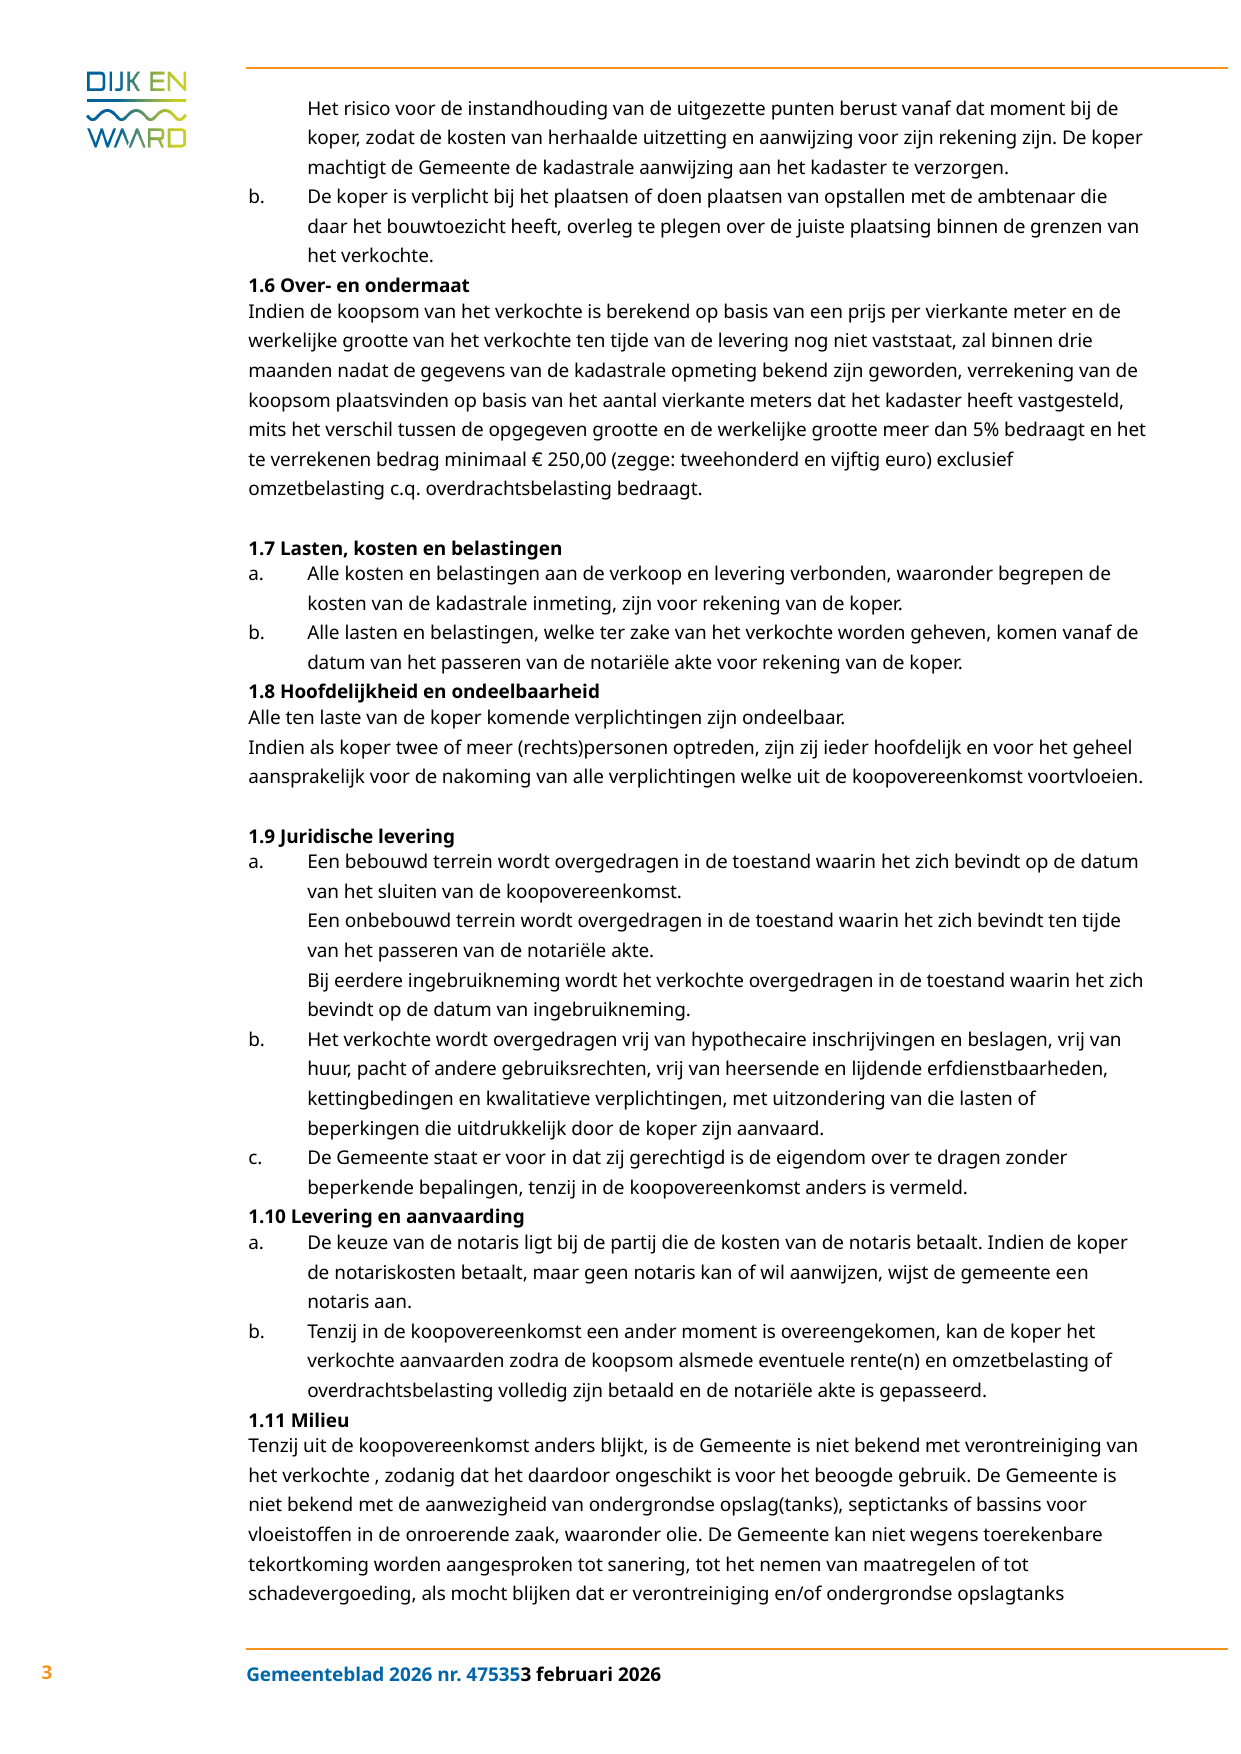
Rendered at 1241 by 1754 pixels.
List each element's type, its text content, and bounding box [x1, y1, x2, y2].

list Tenzij in de koopovereenkomst een ander moment is overeengekomen, kan de koper het verkochte aanvaarden zodra de koopsom alsmede eventuele rente(n) en omzetbelasting of overdrachtsbelasting volledig zijn betaald en de notariële akte is gepasseerd. [248, 1318, 1152, 1403]
text Tenzij uit de koopovereenkomst anders blijkt, is de Gemeente is niet bekend met verontreiniging van het verkochte , zodanig dat het daardoor ongeschikt is voor het beoogde gebruik. De Gemeente is niet bekend met de aanwezigheid van ondergrondse opslag(tanks), septictanks of bassins voor vloeistoffen in de onroerende zaak, waaronder olie. De Gemeente kan niet wegens toerekenbare tekortkoming worden aangesproken tot sanering, tot het nemen van maatregelen of tot schadevergoeding, als mocht blijken dat er verontreiniging en/of ondergrondse opslagtanks [248, 1432, 1152, 1606]
list Bij eerdere ingebruikneming wordt het verkochte overgedragen in de toestand waarin het zich bevindt op de datum van ingebruikneming. [248, 967, 1152, 1022]
text 1.6 Over- en ondermaat [248, 272, 1152, 298]
list Een onbebouwd terrein wordt overgedragen in de toestand waarin het zich bevindt ten tijde van het passeren van de notariële akte. [248, 908, 1152, 963]
list Alle lasten en belastingen, welke ter zake van het verkochte worden geheven, komen vanaf de datum van het passeren van de notariële akte voor rekening van de koper. [248, 619, 1152, 675]
text Alle ten laste van de koper komende verplichtingen zijn ondeelbaar. [248, 704, 1152, 730]
list De koper is verplicht bij het plaatsen of doen plaatsen van opstallen met de ambtenaar die daar het bouwtoezicht heeft, overleg te plegen over de juiste plaatsing binnen de grenzen van het verkochte. [248, 183, 1152, 268]
list De Gemeente staat er voor in dat zij gerechtigd is de eigendom over te dragen zonder beperkende bepalingen, tenzij in de koopovereenkomst anders is vermeld. [248, 1144, 1152, 1200]
text 1.10 Levering en aanvaarding [248, 1203, 1152, 1229]
list Het risico voor de instandhouding van de uitgezette punten berust vanaf dat moment bij de koper, zodat de kosten van herhaalde uitzetting en aanwijzing voor zijn rekening zijn. De koper machtigt de Gemeente de kadastrale aanwijzing aan het kadaster te verzorgen. [248, 95, 1152, 180]
list De keuze van de notaris ligt bij de partij die de kosten van de notaris betaalt. Indien de koper de notariskosten betaalt, maar geen notaris kan of wil aanwijzen, wijst de gemeente een notaris aan. [248, 1229, 1152, 1314]
text 1.9 Juridische levering [248, 823, 1152, 848]
text 1.7 Lasten, kosten en belastingen [248, 535, 1152, 560]
text 1.8 Hoofdelijkheid en ondeelbaarheid [248, 679, 1152, 704]
picture [41, 47, 231, 172]
text 1.11 Milieu [248, 1407, 1152, 1432]
text Indien als koper twee of meer (rechts)personen optreden, zijn zij ieder hoofdelijk en voor het geheel aansprakelijk voor de nakoming van alle verplichtingen welke uit de koopovereenkomst voortvloeien. [248, 734, 1152, 789]
text Indien de koopsom van het verkochte is berekend op basis van een prijs per vierkante meter en de werkelijke grootte van het verkochte ten tijde van de levering nog niet vaststaat, zal binnen drie maanden nadat de gegevens van de kadastrale opmeting bekend zijn geworden, verrekening van de koopsom plaatsvinden op basis van het aantal vierkante meters dat het kadaster heeft vastgesteld, mits het verschil tussen de opgegeven grootte en de werkelijke grootte meer dan 5% bedraagt en het te verrekenen bedrag minimaal € 250,00 (zegge: tweehonderd en vijftig euro) exclusief omzetbelasting c.q. overdrachtsbelasting bedraagt. [248, 298, 1152, 501]
list Een bebouwd terrein wordt overgedragen in de toestand waarin het zich bevindt op de datum van het sluiten van de koopovereenkomst. [248, 848, 1152, 904]
list Het verkochte wordt overgedragen vrij van hypothecaire inschrijvingen en beslagen, vrij van huur, pacht of andere gebruiksrechten, vrij van heersende en lijdende erfdienstbaarheden, kettingbedingen en kwalitatieve verplichtingen, met uitzondering van die lasten of beperkingen die uitdrukkelijk door de koper zijn aanvaard. [248, 1026, 1152, 1141]
list Alle kosten en belastingen aan de verkoop en levering verbonden, waaronder begrepen de kosten van de kadastrale inmeting, zijn voor rekening van de koper. [248, 560, 1152, 616]
